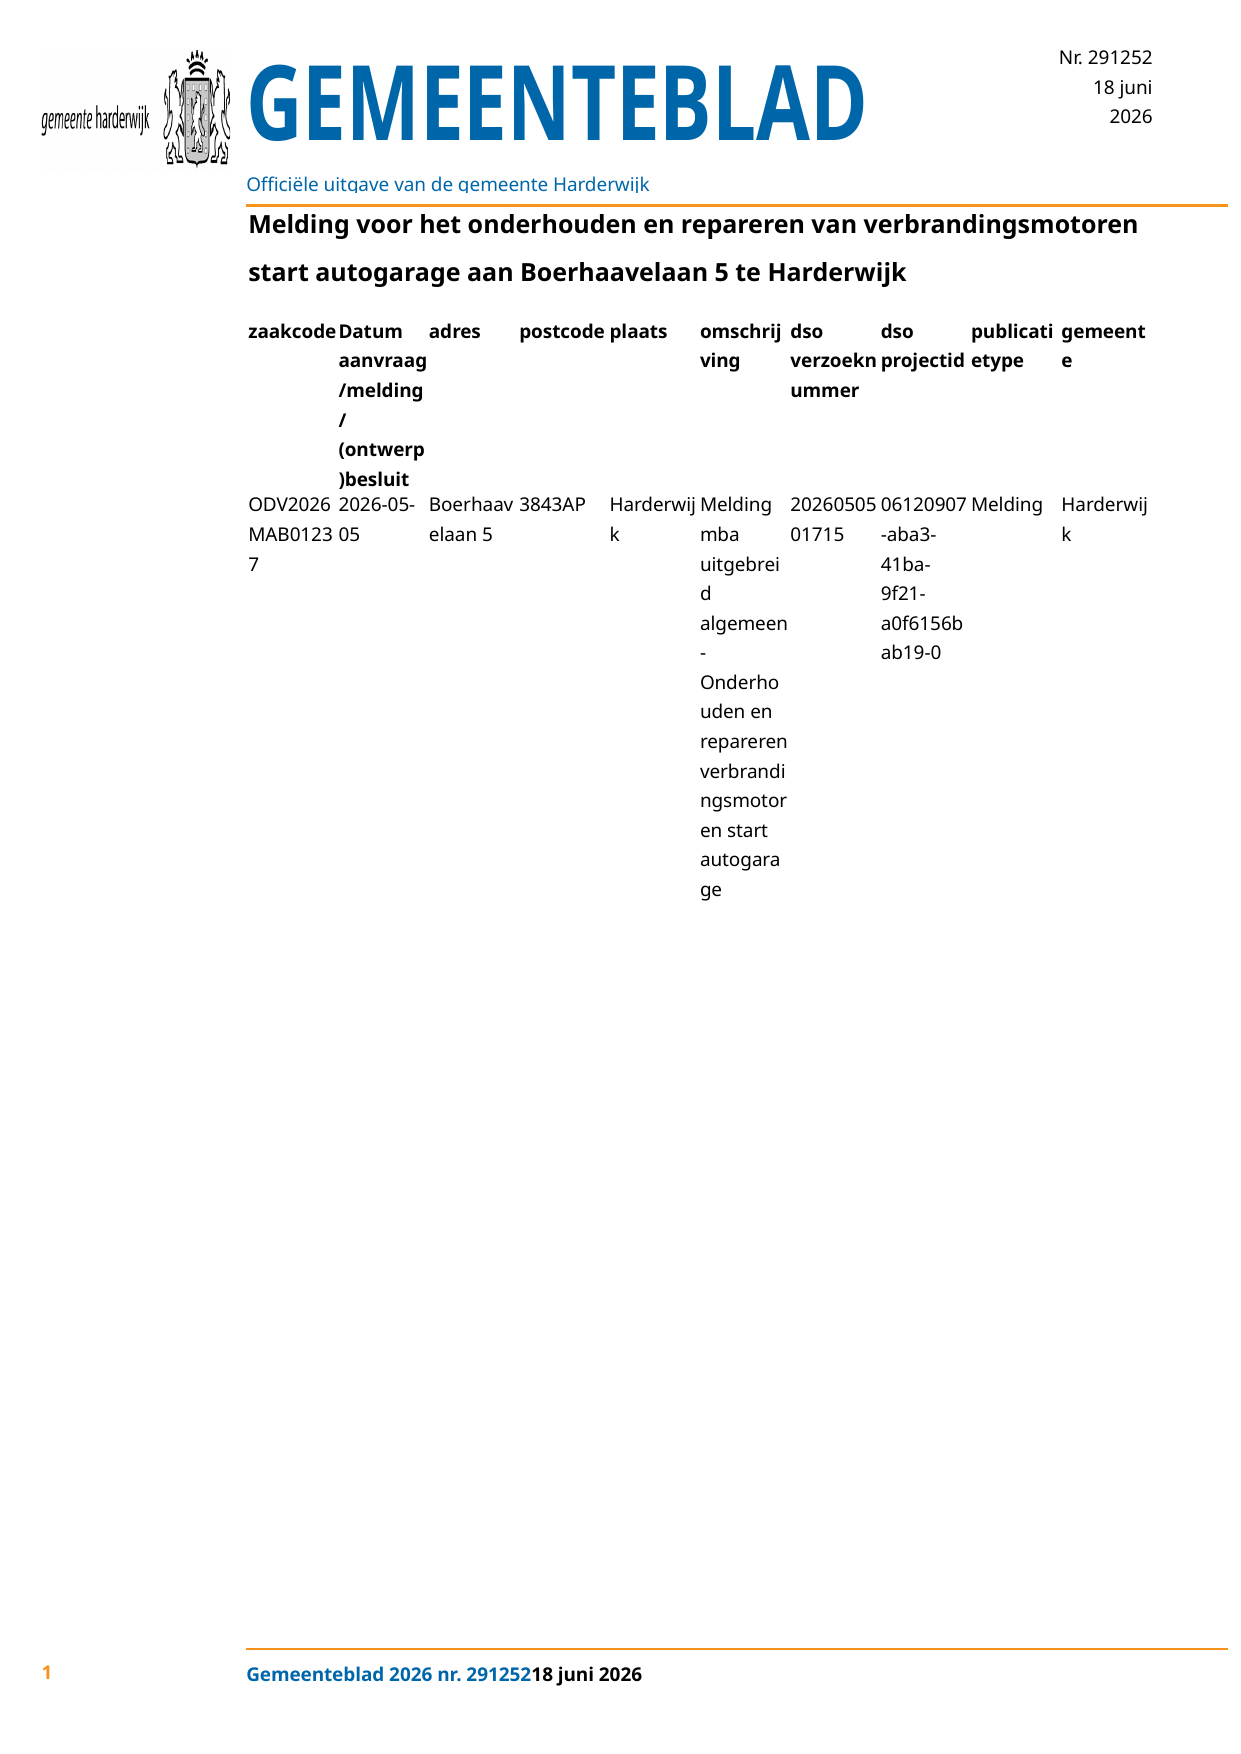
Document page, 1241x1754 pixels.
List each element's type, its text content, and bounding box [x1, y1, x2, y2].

table_header adres [429, 318, 519, 492]
table_cell Boerhaavelaan 5 [429, 492, 519, 902]
table_header postcode [519, 318, 609, 492]
table_header dso verzoeknummer [790, 318, 881, 492]
table_header gemeente [1061, 318, 1152, 492]
table_header publicatietype [971, 318, 1061, 492]
table_cell 2026-05-05 [338, 492, 429, 902]
table_cell Harderwijk [1061, 492, 1152, 902]
table_header zaakcode [248, 318, 338, 492]
table_cell Melding [971, 492, 1061, 902]
table_header Datum aanvraag /melding/ (ontwerp)besluit [338, 318, 429, 492]
table_cell 3843AP [519, 492, 609, 902]
text Melding voor het onderhouden en repareren van verbrandingsmotoren start autogarage aan Boerhaavelaan 5 te Harderwijk [248, 207, 1152, 288]
table_cell 06120907-aba3-41ba-9f21-a0f6156bab19-0 [881, 492, 971, 902]
table_cell Harderwijk [609, 492, 700, 902]
table_header plaats [609, 318, 700, 492]
table_cell 2026050501715 [790, 492, 881, 902]
picture [41, 47, 231, 172]
table_header omschrijving [700, 318, 790, 492]
table_cell Melding mba uitgebreid algemeen - Onderhouden en repareren verbrandingsmotoren start autogarage [700, 492, 790, 902]
table_header dso projectid [881, 318, 971, 492]
table_cell ODV2026MAB01237 [248, 492, 338, 902]
